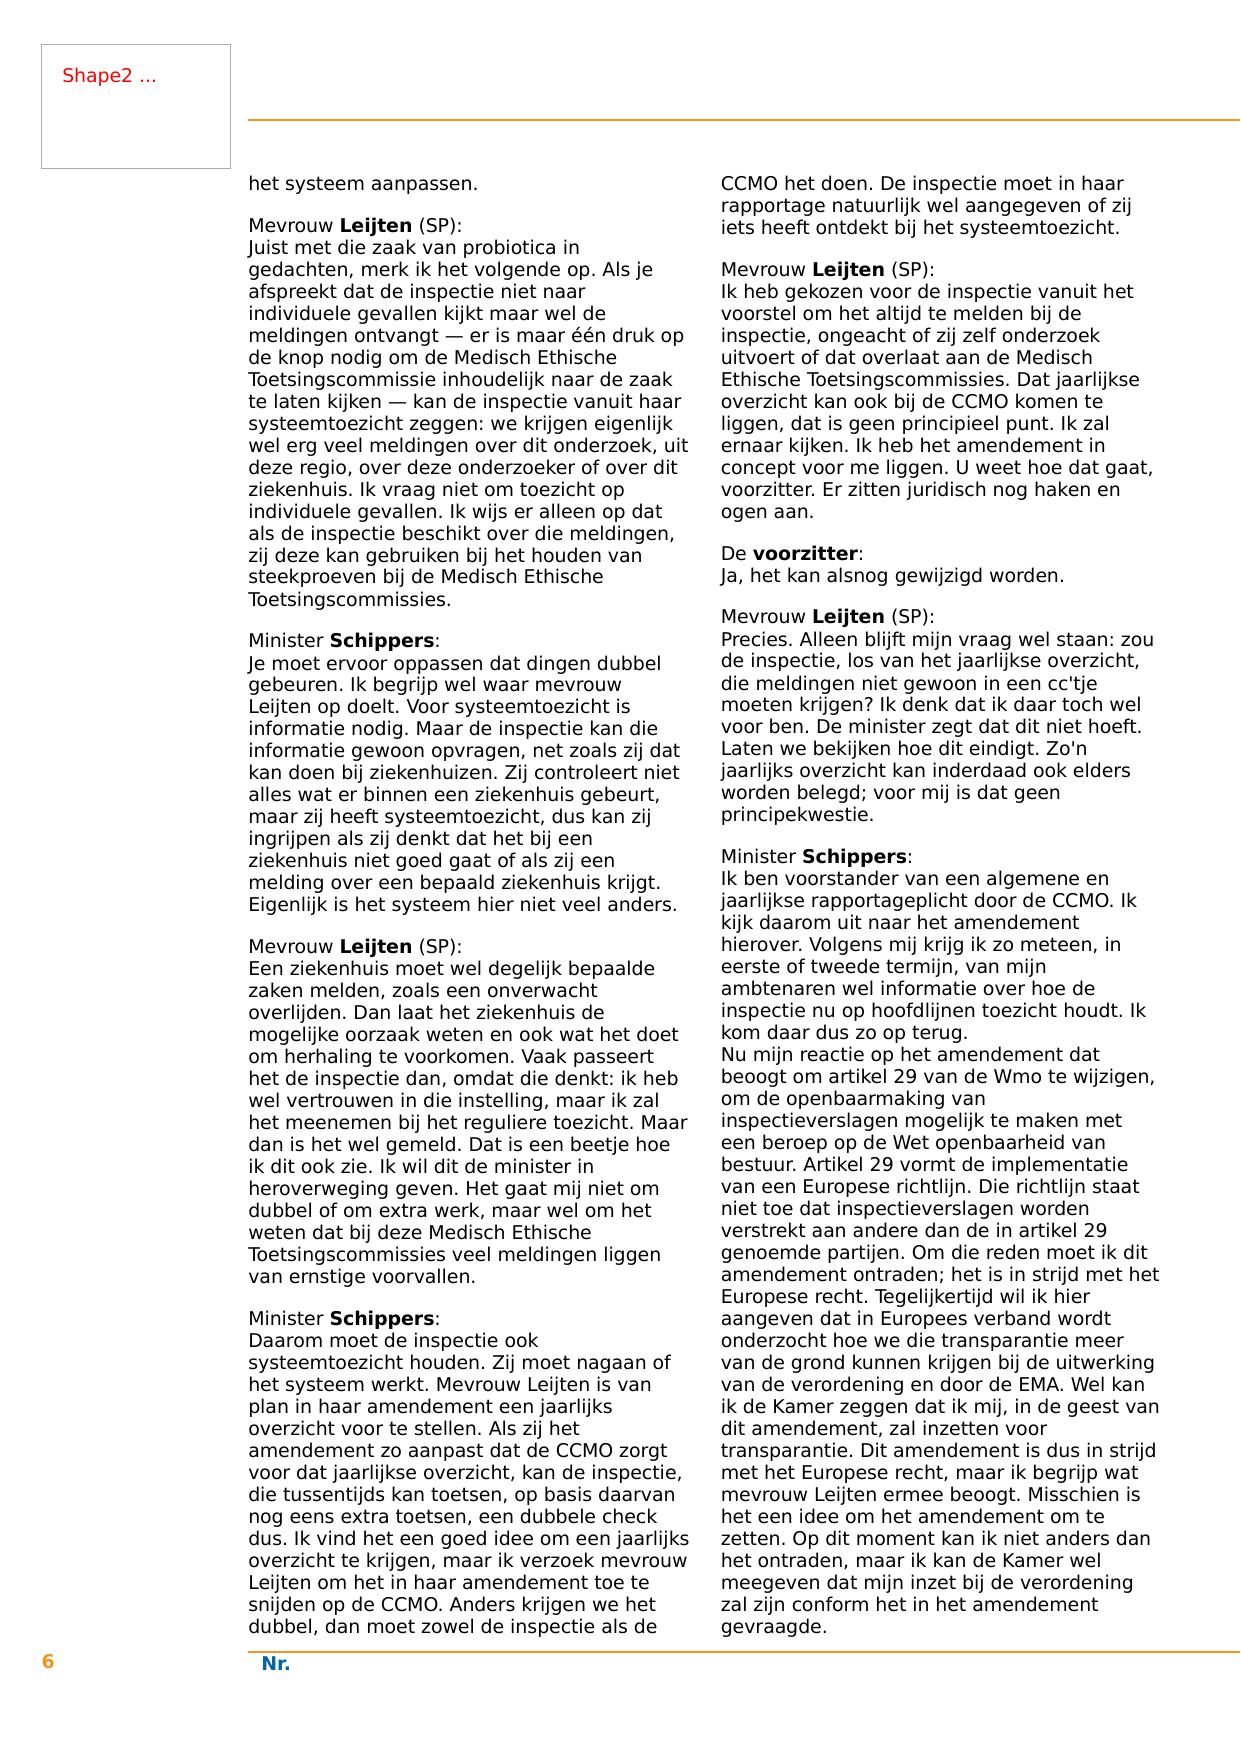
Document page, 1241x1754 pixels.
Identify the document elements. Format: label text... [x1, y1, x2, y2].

text Nu mijn reactie op het amendement dat beoogt om artikel 29 van de Wmo te wijzigen, om de openbaarmaking van inspectieverslagen mogelijk te maken met een beroep op de Wet openbaarheid van bestuur. Artikel 29 vormt de implementatie van een Europese richtlijn. Die richtlijn staat niet toe dat inspectieverslagen worden verstrekt aan andere dan de in artikel 29 genoemde partijen. Om die reden moet ik dit amendement ontraden; het is in strijd met het Europese recht. Tegelijkertijd wil ik hier aangeven dat in Europees verband wordt onderzocht hoe we die transparantie meer van de grond kunnen krijgen bij de uitwerking van de verordening en door de EMA. Wel kan ik de Kamer zeggen dat ik mij, in de geest van dit amendement, zal inzetten voor transparantie. Dit amendement is dus in strijd met het Europese recht, maar ik begrijp wat mevrouw Leijten ermee beoogt. Misschien is het een idee om het amendement om te zetten. Op dit moment kan ik niet anders dan het ontraden, maar ik kan de Kamer wel meegeven dat mijn inzet bij de verordening zal zijn conform het in het amendement gevraagde. [721, 1044, 1163, 1637]
text Ja, het kan alsnog gewijzigd worden. [721, 564, 1163, 586]
text CCMO het doen. De inspectie moet in haar rapportage natuurlijk wel aangegeven of zij iets heeft ontdekt bij het systeemtoezicht. [721, 173, 1163, 239]
text Mevrouw Leijten (SP): [721, 606, 1163, 628]
text Precies. Alleen blijft mijn vraag wel staan: zou de inspectie, los van het jaarlijkse overzicht, die meldingen niet gewoon in een cc'tje moeten krijgen? Ik denk dat ik daar toch wel voor ben. De minister zegt dat dit niet hoeft. Laten we bekijken hoe dit eindigt. Zo'n jaarlijks overzicht kan inderdaad ook elders worden belegd; voor mij is dat geen principekwestie. [721, 628, 1163, 826]
text Ik ben voorstander van een algemene en jaarlijkse rapportageplicht door de CCMO. Ik kijk daarom uit naar het amendement hierover. Volgens mij krijg ik zo meteen, in eerste of tweede termijn, van mijn ambtenaren wel informatie over hoe de inspectie nu op hoofdlijnen toezicht houdt. Ik kom daar dus zo op terug. [721, 868, 1163, 1044]
text Mevrouw Leijten (SP): [248, 215, 691, 237]
text Minister Schippers: [721, 846, 1163, 868]
text De voorzitter: [721, 542, 1163, 564]
text Een ziekenhuis moet wel degelijk bepaalde zaken melden, zoals een onverwacht overlijden. Dan laat het ziekenhuis de mogelijke oorzaak weten en ook wat het doet om herhaling te voorkomen. Vaak passeert het de inspectie dan, omdat die denkt: ik heb wel vertrouwen in die instelling, maar ik zal het meenemen bij het reguliere toezicht. Maar dan is het wel gemeld. Dat is een beetje hoe ik dit ook zie. Ik wil dit de minister in heroverweging geven. Het gaat mij niet om dubbel of om extra werk, maar wel om het weten dat bij deze Medisch Ethische Toetsingscommissies veel meldingen liggen van ernstige voorvallen. [248, 958, 691, 1288]
text het systeem aanpassen. [248, 173, 691, 195]
text Ik heb gekozen voor de inspectie vanuit het voorstel om het altijd te melden bij de inspectie, ongeacht of zij zelf onderzoek uitvoert of dat overlaat aan de Medisch Ethische Toetsingscommissies. Dat jaarlijkse overzicht kan ook bij de CCMO komen te liggen, dat is geen principieel punt. Ik zal ernaar kijken. Ik heb het amendement in concept voor me liggen. U weet hoe dat gaat, voorzitter. Er zitten juridisch nog haken en ogen aan. [721, 281, 1163, 522]
text Mevrouw Leijten (SP): [248, 936, 691, 958]
text Daarom moet de inspectie ook systeemtoezicht houden. Zij moet nagaan of het systeem werkt. Mevrouw Leijten is van plan in haar amendement een jaarlijks overzicht voor te stellen. Als zij het amendement zo aanpast dat de CCMO zorgt voor dat jaarlijkse overzicht, kan de inspectie, die tussentijds kan toetsen, op basis daarvan nog eens extra toetsen, een dubbele check dus. Ik vind het een goed idee om een jaarlijks overzicht te krijgen, maar ik verzoek mevrouw Leijten om het in haar amendement toe te snijden op de CCMO. Anders krijgen we het dubbel, dan moet zowel de inspectie als de [248, 1330, 691, 1637]
text Mevrouw Leijten (SP): [721, 259, 1163, 281]
text Je moet ervoor oppassen dat dingen dubbel gebeuren. Ik begrijp wel waar mevrouw Leijten op doelt. Voor systeemtoezicht is informatie nodig. Maar de inspectie kan die informatie gewoon opvragen, net zoals zij dat kan doen bij ziekenhuizen. Zij controleert niet alles wat er binnen een ziekenhuis gebeurt, maar zij heeft systeemtoezicht, dus kan zij ingrijpen als zij denkt dat het bij een ziekenhuis niet goed gaat of als zij een melding over een bepaald ziekenhuis krijgt. Eigenlijk is het systeem hier niet veel anders. [248, 652, 691, 916]
text Minister Schippers: [248, 1308, 691, 1330]
text Minister Schippers: [248, 630, 691, 652]
text Juist met die zaak van probiotica in gedachten, merk ik het volgende op. Als je afspreekt dat de inspectie niet naar individuele gevallen kijkt maar wel de meldingen ontvangt — er is maar één druk op de knop nodig om de Medisch Ethische Toetsingscommissie inhoudelijk naar de zaak te laten kijken — kan de inspectie vanuit haar systeemtoezicht zeggen: we krijgen eigenlijk wel erg veel meldingen over dit onderzoek, uit deze regio, over deze onderzoeker of over dit ziekenhuis. Ik vraag niet om toezicht op individuele gevallen. Ik wijs er alleen op dat als de inspectie beschikt over die meldingen, zij deze kan gebruiken bij het houden van steekproeven bij de Medisch Ethische Toetsingscommissies. [248, 237, 691, 610]
